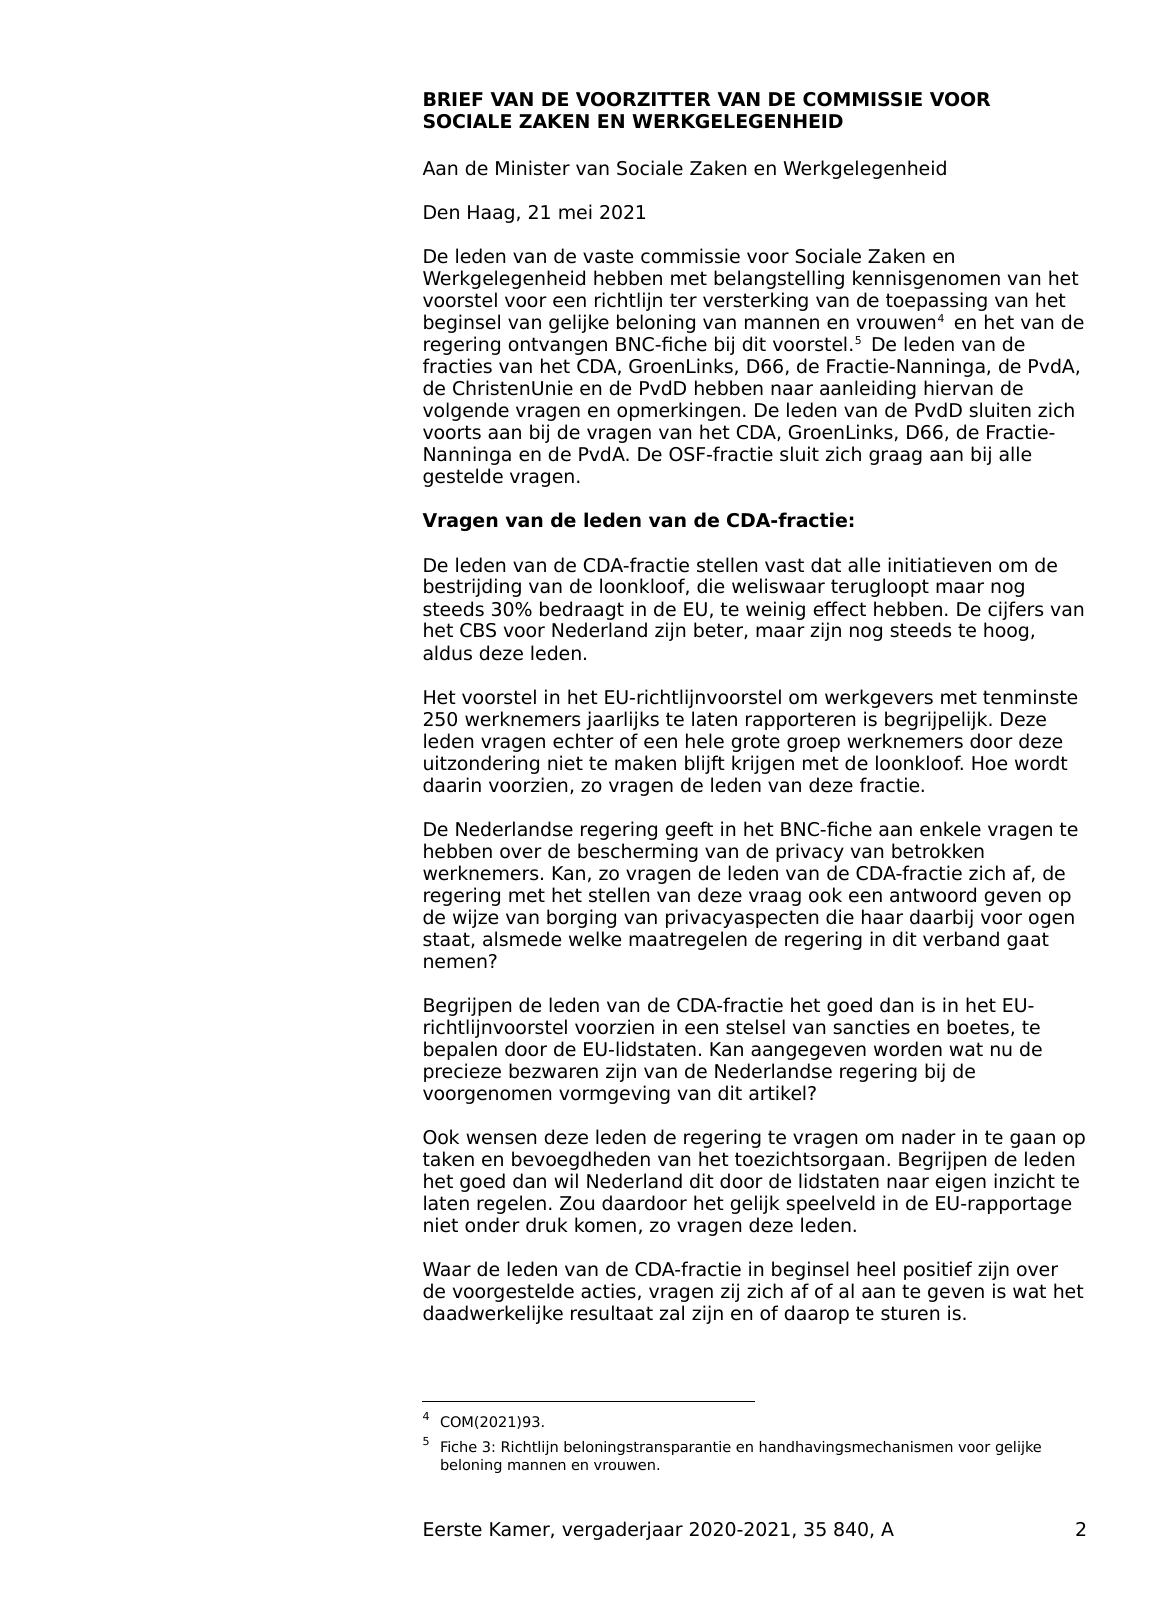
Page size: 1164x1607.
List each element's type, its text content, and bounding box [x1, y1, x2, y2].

text De leden van de vaste commissie voor Sociale Zaken en Werkgelegenheid hebben met belangstelling kennisgenomen van het voorstel voor een richtlijn ter versterking van de toepassing van het beginsel van gelijke beloning van mannen en vrouwen en het van de regering ontvangen BNC-fiche bij dit voorstel. De leden van de fracties van het CDA, GroenLinks, D66, de Fractie-Nanninga, de PvdA, de ChristenUnie en de PvdD hebben naar aanleiding hiervan de volgende vragen en opmerkingen. De leden van de PvdD sluiten zich voorts aan bij de vragen van het CDA, GroenLinks, D66, de Fractie-Nanninga en de PvdA. De OSF-fractie sluit zich graag aan bij alle gestelde vragen. [422, 246, 1087, 488]
text Ook wensen deze leden de regering te vragen om nader in te gaan op taken en bevoegdheden van het toezichtsorgaan. Begrijpen de leden het goed dan wil Nederland dit door de lidstaten naar eigen inzicht te laten regelen. Zou daardoor het gelijk speelveld in de EU-rapportage niet onder druk komen, zo vragen deze leden. [422, 1127, 1087, 1237]
text COM(2021)93. [422, 1410, 1087, 1432]
text Begrijpen de leden van de CDA-fractie het goed dan is in het EU-richtlijnvoorstel voorzien in een stelsel van sancties en boetes, te bepalen door de EU-lidstaten. Kan aangegeven worden wat nu de precieze bezwaren zijn van de Nederlandse regering bij de voorgenomen vormgeving van dit artikel? [422, 995, 1087, 1104]
text Aan de Minister van Sociale Zaken en Werkgelegenheid [422, 158, 1087, 180]
subtitle BRIEF VAN DE VOORZITTER VAN DE COMMISSIE VOOR SOCIALE ZAKEN EN WERKGELEGENHEID [422, 89, 1087, 133]
text Het voorstel in het EU-richtlijnvoorstel om werkgevers met tenminste 250 werknemers jaarlijks te laten rapporteren is begrijpelijk. Deze leden vragen echter of een hele grote groep werknemers door deze uitzondering niet te maken blijft krijgen met de loonkloof. Hoe wordt daarin voorzien, zo vragen de leden van deze fractie. [422, 687, 1087, 796]
text Den Haag, 21 mei 2021 [422, 202, 1087, 224]
text De leden van de CDA-fractie stellen vast dat alle initiatieven om de bestrijding van de loonkloof, die weliswaar terugloopt maar nog steeds 30% bedraagt in de EU, te weinig effect hebben. De cijfers van het CBS voor Nederland zijn beter, maar zijn nog steeds te hoog, aldus deze leden. [422, 554, 1087, 664]
subtitle Vragen van de leden van de CDA-fractie: [422, 510, 1087, 532]
text Fiche 3: Richtlijn beloningstransparantie en handhavingsmechanismen voor gelijke beloning mannen en vrouwen. [422, 1435, 1087, 1474]
text Waar de leden van de CDA-fractie in beginsel heel positief zijn over de voorgestelde acties, vragen zij zich af of al aan te geven is wat het daadwerkelijke resultaat zal zijn en of daarop te sturen is. [422, 1259, 1087, 1325]
text De Nederlandse regering geeft in het BNC-fiche aan enkele vragen te hebben over de bescherming van de privacy van betrokken werknemers. Kan, zo vragen de leden van de CDA-fractie zich af, de regering met het stellen van deze vraag ook een antwoord geven op de wijze van borging van privacyaspecten die haar daarbij voor ogen staat, alsmede welke maatregelen de regering in dit verband gaat nemen? [422, 819, 1087, 972]
